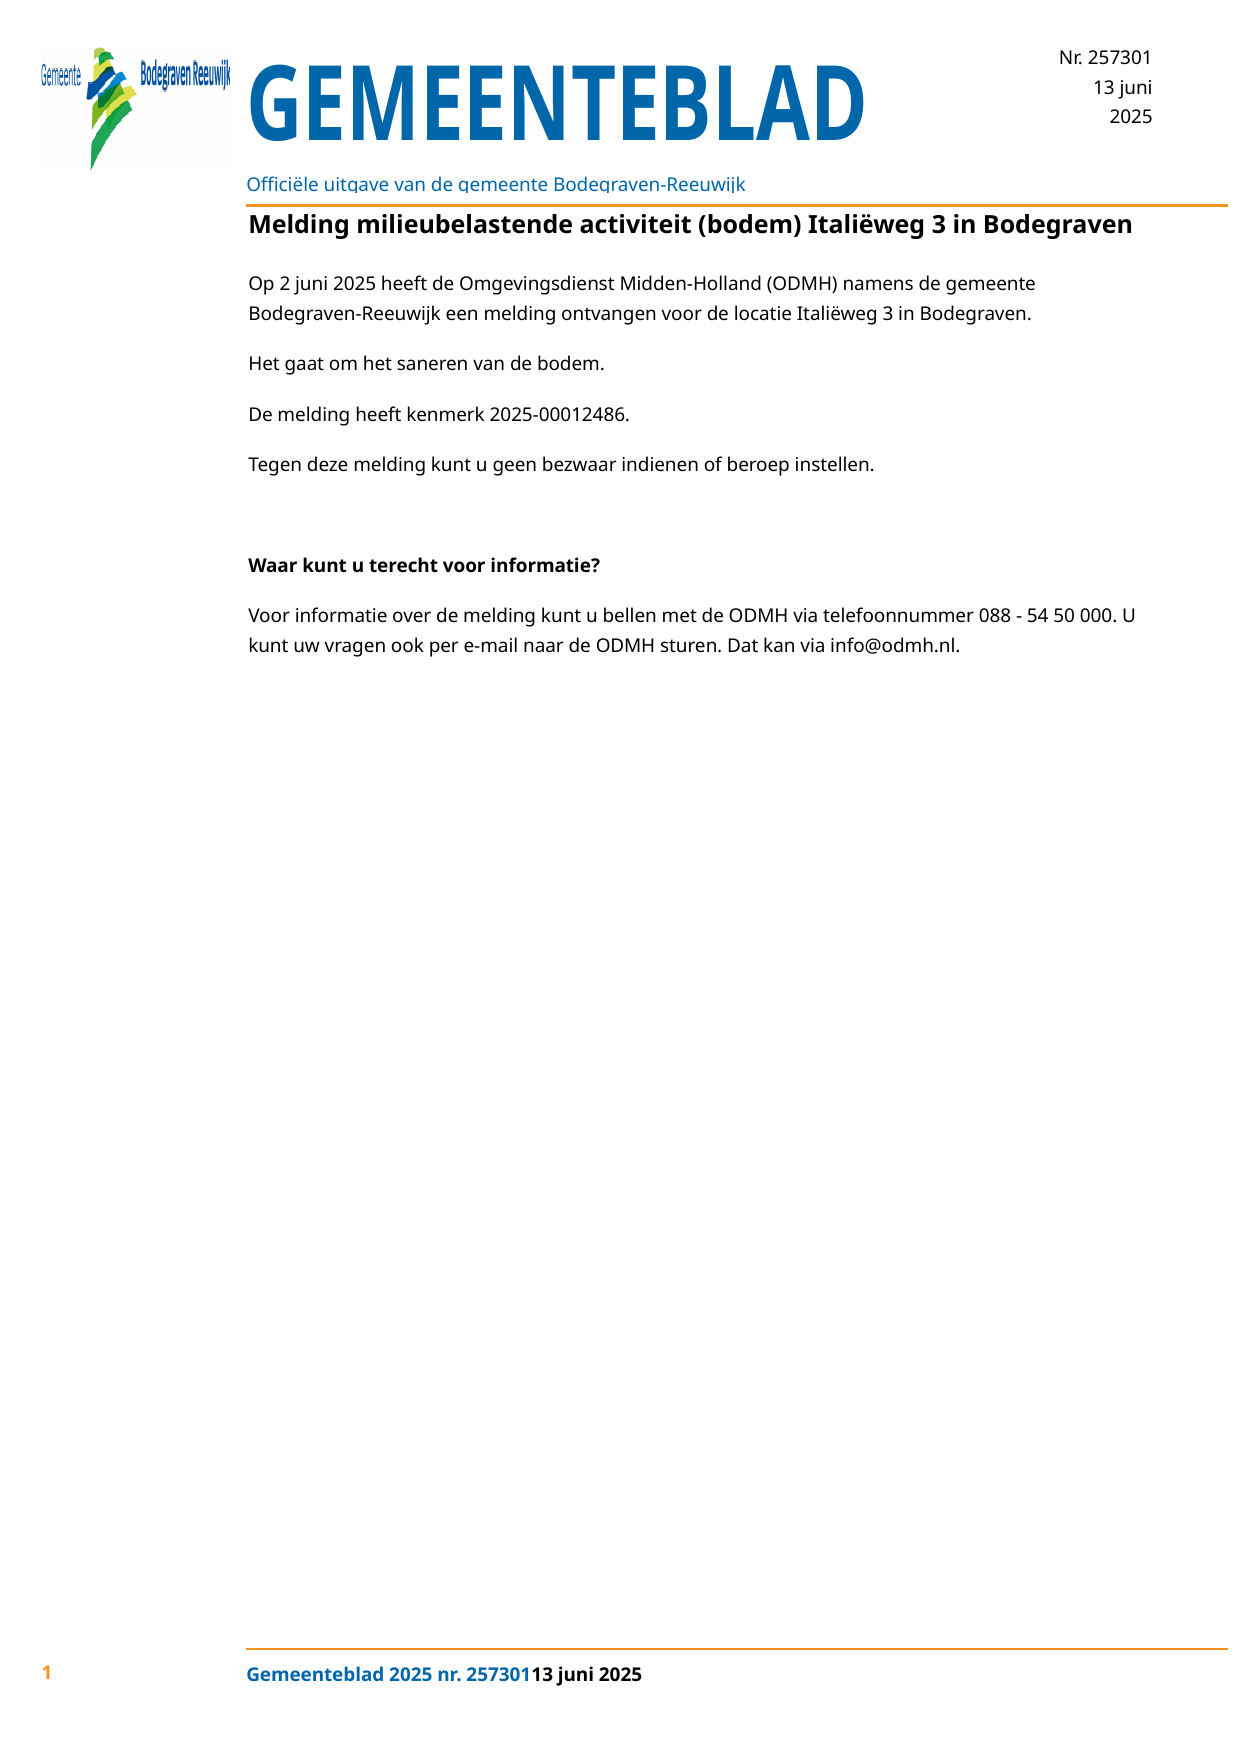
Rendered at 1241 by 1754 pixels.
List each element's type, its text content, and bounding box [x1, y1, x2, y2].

text De melding heeft kenmerk 2025-00012486. [248, 401, 1152, 426]
text Het gaat om het saneren van de bodem. [248, 350, 1152, 376]
picture [41, 47, 231, 172]
text Op 2 juni 2025 heeft de Omgevingsdienst Midden-Holland (ODMH) namens de gemeente Bodegraven-Reeuwijk een melding ontvangen voor de locatie Italiëweg 3 in Bodegraven. [248, 270, 1152, 326]
text Voor informatie over de melding kunt u bellen met de ODMH via telefoonnummer 088 - 54 50 000. U kunt uw vragen ook per e-mail naar de ODMH sturen. Dat kan via info@odmh.nl. [248, 602, 1152, 658]
text Waar kunt u terecht voor informatie? [248, 552, 1152, 578]
text Melding milieubelastende activiteit (bodem) Italiëweg 3 in Bodegraven [248, 207, 1152, 241]
text Tegen deze melding kunt u geen bezwaar indienen of beroep instellen. [248, 451, 1152, 477]
